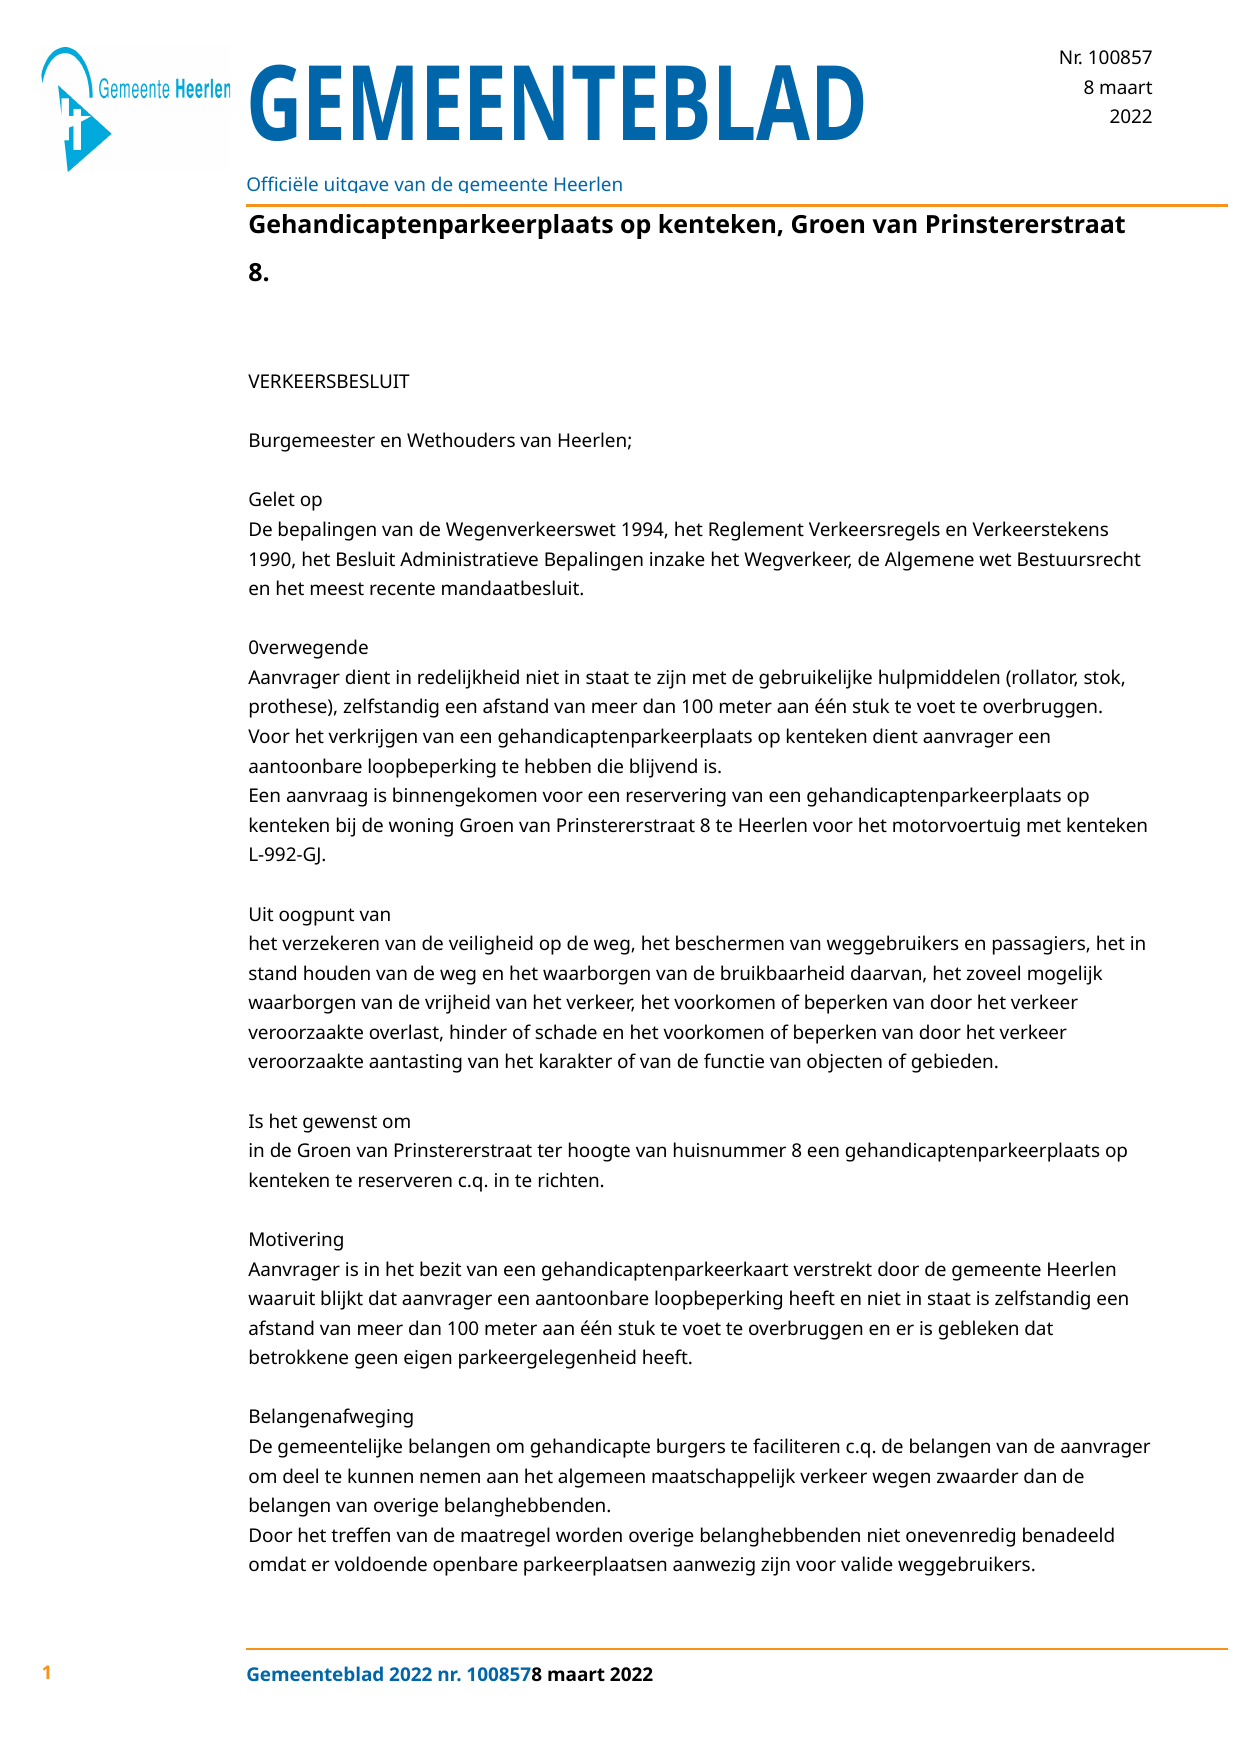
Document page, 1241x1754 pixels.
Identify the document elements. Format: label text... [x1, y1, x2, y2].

text Burgemeester en Wethouders van Heerlen; [248, 427, 1152, 453]
text Gelet op [248, 487, 1152, 512]
text Belangenafweging [248, 1404, 1152, 1429]
text De gemeentelijke belangen om gehandicapte burgers te faciliteren c.q. de belangen van de aanvrager om deel te kunnen nemen aan het algemeen maatschappelijk verkeer wegen zwaarder dan de belangen van overige belanghebbenden. [248, 1433, 1152, 1518]
text Aanvrager is in het bezit van een gehandicaptenparkeerkaart verstrekt door de gemeente Heerlen waaruit blijkt dat aanvrager een aantoonbare loopbeperking heeft en niet in staat is zelfstandig een afstand van meer dan 100 meter aan één stuk te voet te overbruggen en er is gebleken dat betrokkene geen eigen parkeergelegenheid heeft. [248, 1256, 1152, 1370]
text Aanvrager dient in redelijkheid niet in staat te zijn met de gebruikelijke hulpmiddelen (rollator, stok, prothese), zelfstandig een afstand van meer dan 100 meter aan één stuk te voet te overbruggen. [248, 664, 1152, 719]
text Motivering [248, 1226, 1152, 1252]
text Door het treffen van de maatregel worden overige belanghebbenden niet onevenredig benadeeld omdat er voldoende openbare parkeerplaatsen aanwezig zijn voor valide weggebruikers. [248, 1522, 1152, 1577]
text De bepalingen van de Wegenverkeerswet 1994, het Reglement Verkeersregels en Verkeerstekens 1990, het Besluit Administratieve Bepalingen inzake het Wegverkeer, de Algemene wet Bestuursrecht en het meest recente mandaatbesluit. [248, 516, 1152, 601]
text Voor het verkrijgen van een gehandicaptenparkeerplaats op kenteken dient aanvrager een aantoonbare loopbeperking te hebben die blijvend is. [248, 723, 1152, 778]
text Uit oogpunt van [248, 901, 1152, 926]
text het verzekeren van de veiligheid op de weg, het beschermen van weggebruikers en passagiers, het in stand houden van de weg en het waarborgen van de bruikbaarheid daarvan, het zoveel mogelijk waarborgen van de vrijheid van het verkeer, het voorkomen of beperken van door het verkeer veroorzaakte overlast, hinder of schade en het voorkomen of beperken van door het verkeer veroorzaakte aantasting van het karakter of van de functie van objecten of gebieden. [248, 930, 1152, 1074]
text in de Groen van Prinstererstraat ter hoogte van huisnummer 8 een gehandicaptenparkeerplaats op kenteken te reserveren c.q. in te richten. [248, 1137, 1152, 1193]
text Is het gewenst om [248, 1108, 1152, 1133]
picture [41, 47, 231, 172]
text VERKEERSBESLUIT [248, 368, 1152, 394]
picture [41, 47, 59, 70]
text 0verwegende [248, 634, 1152, 660]
text Een aanvraag is binnengekomen voor een reservering van een gehandicaptenparkeerplaats op kenteken bij de woning Groen van Prinstererstraat 8 te Heerlen voor het motorvoertuig met kenteken L-992-GJ. [248, 782, 1152, 867]
text Gehandicaptenparkeerplaats op kenteken, Groen van Prinstererstraat 8. [248, 207, 1152, 288]
